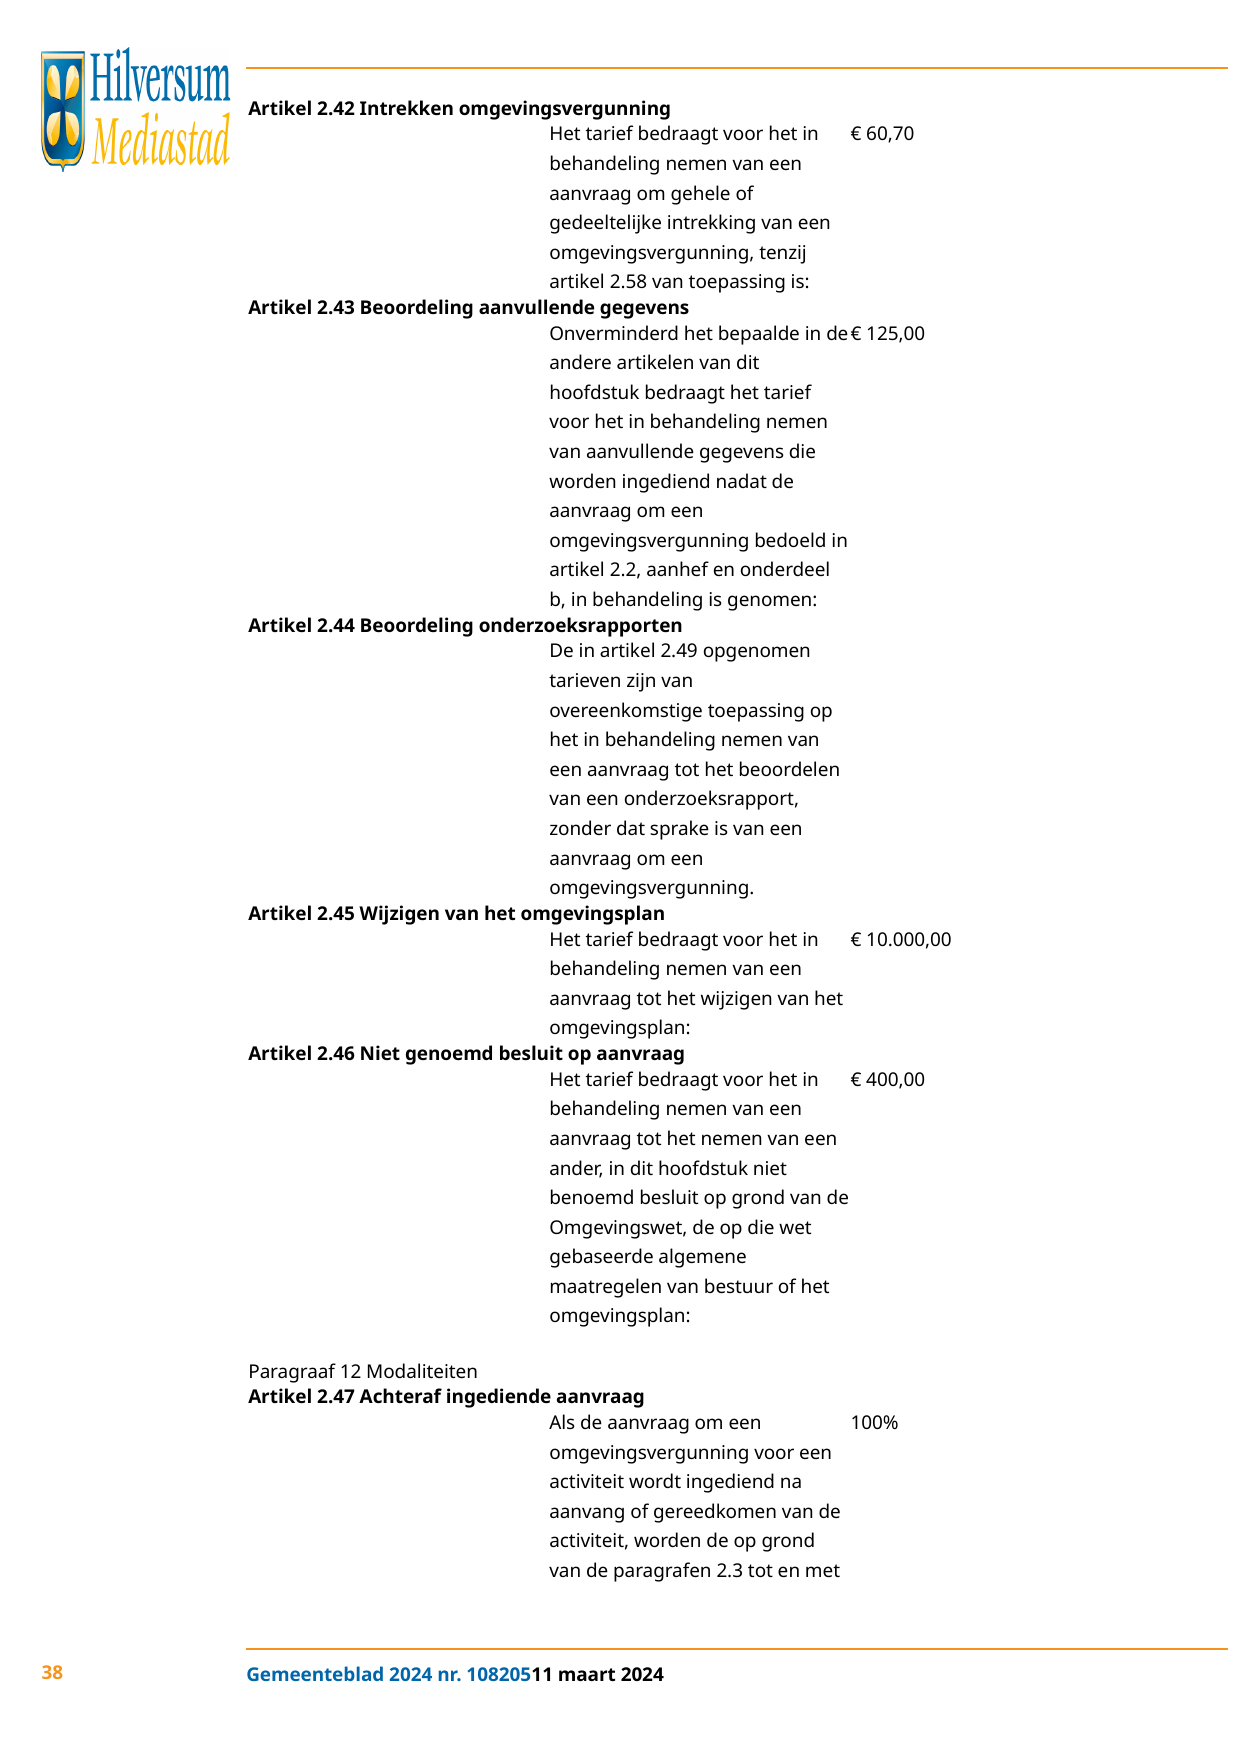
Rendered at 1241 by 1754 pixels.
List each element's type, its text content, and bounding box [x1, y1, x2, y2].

table_cell Onverminderd het bepaalde in de andere artikelen van dit hoofdstuk bedraagt het tarief voor het in behandeling nemen van aanvullende gegevens die worden ingediend nadat de aanvraag om een omgevingsvergunning bedoeld in artikel 2.2, aanhef en onderdeel b, in behandeling is genomen: [549, 320, 850, 612]
picture [41, 47, 231, 172]
table_cell € 400,00 [850, 1066, 1152, 1328]
table_cell € 60,70 [850, 121, 1152, 294]
table_cell Artikel 2.44 Beoordeling onderzoeksrapporten [248, 612, 1152, 638]
table_cell De in artikel 2.49 opgenomen tarieven zijn van overeenkomstige toepassing op het in behandeling nemen van een aanvraag tot het beoordelen van een onderzoeksrapport, zonder dat sprake is van een aanvraag om een omgevingsvergunning. [549, 638, 850, 900]
table_cell Het tarief bedraagt voor het in behandeling nemen van een aanvraag tot het nemen van een ander, in dit hoofdstuk niet benoemd besluit op grond van de Omgevingswet, de op die wet gebaseerde algemene maatregelen van bestuur of het omgevingsplan: [549, 1066, 850, 1328]
table_cell Artikel 2.46 Niet genoemd besluit op aanvraag [248, 1040, 1152, 1066]
table_cell [248, 1066, 549, 1328]
table_cell € 10.000,00 [850, 926, 1152, 1040]
table_cell Paragraaf 12 Modaliteiten [248, 1328, 1152, 1384]
table_cell Artikel 2.43 Beoordeling aanvullende gegevens [248, 294, 1152, 320]
table_cell Als de aanvraag om een omgevingsvergunning voor een activiteit wordt ingediend na aanvang of gereedkomen van de activiteit, worden de op grond van de paragrafen 2.3 tot en met [549, 1409, 850, 1583]
table_cell € 125,00 [850, 320, 1152, 612]
table_cell [248, 1409, 549, 1583]
table_cell Het tarief bedraagt voor het in behandeling nemen van een aanvraag tot het wijzigen van het omgevingsplan: [549, 926, 850, 1040]
table_cell [248, 320, 549, 612]
table_cell Artikel 2.45 Wijzigen van het omgevingsplan [248, 900, 1152, 926]
table_cell 100% [850, 1409, 1152, 1583]
table_cell [248, 638, 549, 900]
table_cell [248, 121, 549, 294]
table_cell [850, 638, 1152, 900]
table_cell Het tarief bedraagt voor het in behandeling nemen van een aanvraag om gehele of gedeeltelijke intrekking van een omgevingsvergunning, tenzij artikel 2.58 van toepassing is: [549, 121, 850, 294]
table_cell Artikel 2.42 Intrekken omgevingsvergunning [248, 95, 1152, 121]
table_cell Artikel 2.47 Achteraf ingediende aanvraag [248, 1384, 1152, 1409]
table_cell [248, 926, 549, 1040]
